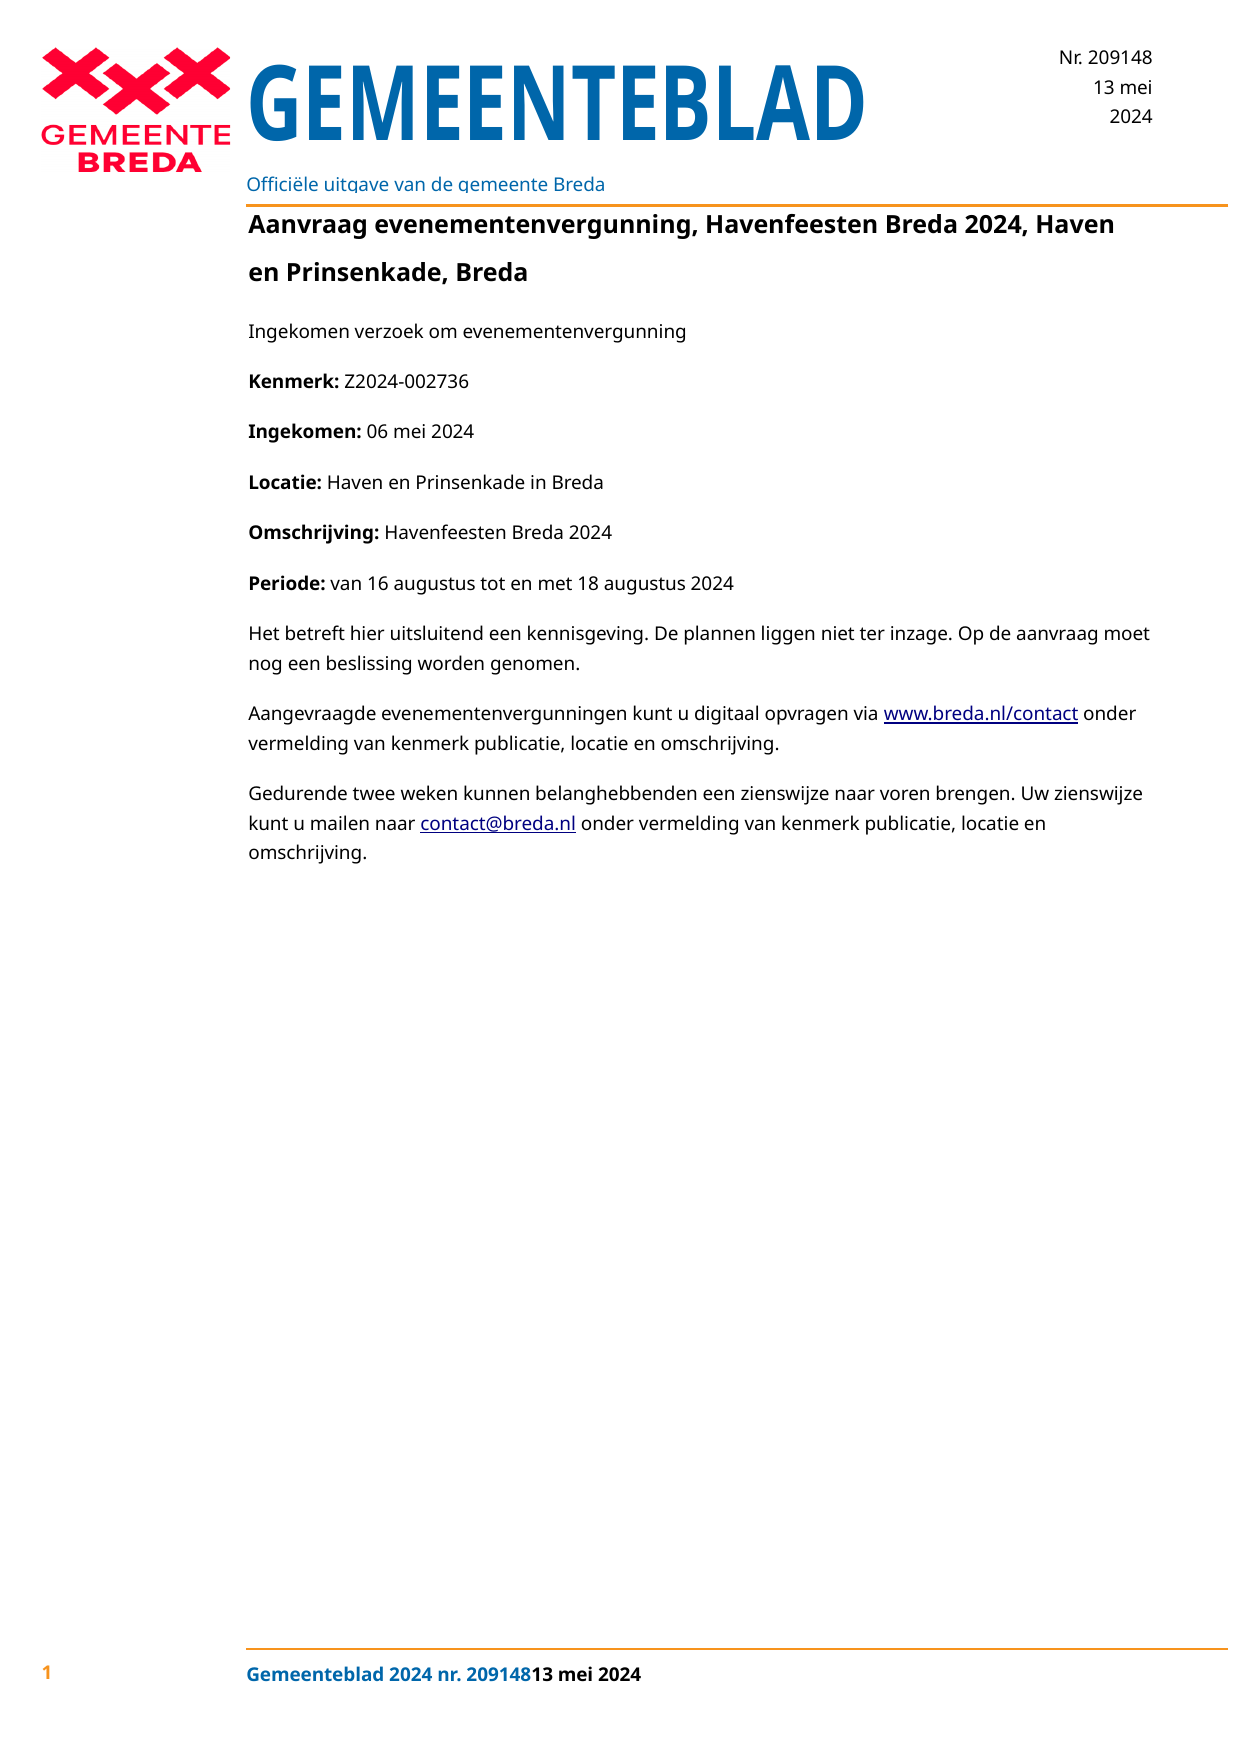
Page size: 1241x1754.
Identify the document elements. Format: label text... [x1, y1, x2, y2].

text Gedurende twee weken kunnen belanghebbenden een zienswijze naar voren brengen. Uw zienswijze kunt u mailen naar contact@breda.nl onder vermelding van kenmerk publicatie, locatie en omschrijving. [248, 780, 1152, 865]
text Aangevraagde evenementenvergunningen kunt u digitaal opvragen via www.breda.nl/contact onder vermelding van kenmerk publicatie, locatie en omschrijving. [248, 700, 1152, 756]
text Ingekomen verzoek om evenementenvergunning [248, 318, 1152, 344]
text Locatie: Haven en Prinsenkade in Breda [248, 469, 1152, 495]
text Aanvraag evenementenvergunning, Havenfeesten Breda 2024, Haven en Prinsenkade, Breda [248, 207, 1152, 288]
text Kenmerk: Z2024-002736 [248, 368, 1152, 394]
text Het betreft hier uitsluitend een kennisgeving. De plannen liggen niet ter inzage. Op de aanvraag moet nog een beslissing worden genomen. [248, 620, 1152, 676]
text Omschrijving: Havenfeesten Breda 2024 [248, 519, 1152, 545]
text Periode: van 16 augustus tot en met 18 augustus 2024 [248, 570, 1152, 596]
text Ingekomen: 06 mei 2024 [248, 419, 1152, 444]
picture [41, 47, 231, 172]
